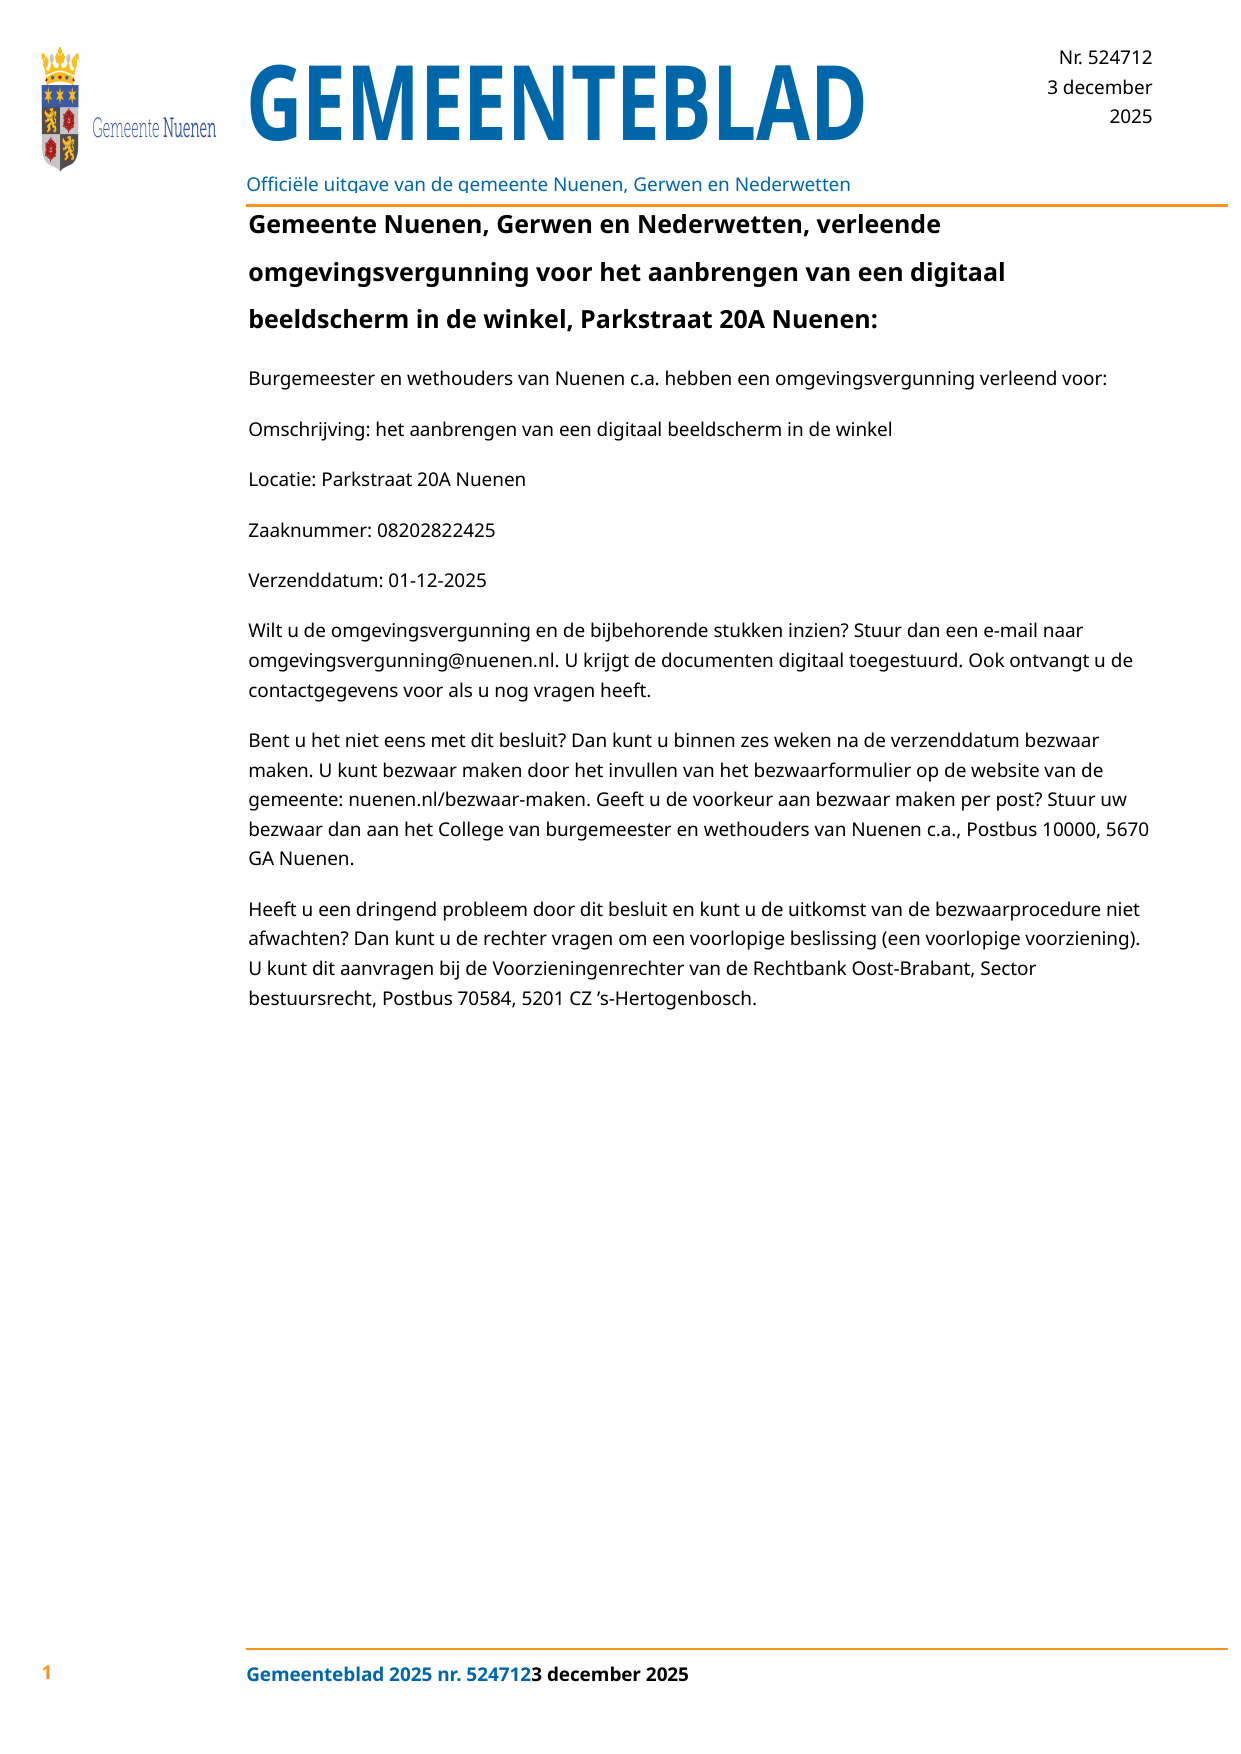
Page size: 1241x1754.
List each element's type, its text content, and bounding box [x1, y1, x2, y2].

text Wilt u de omgevingsvergunning en de bijbehorende stukken inzien? Stuur dan een e-mail naar omgevingsvergunning@nuenen.nl. U krijgt de documenten digitaal toegestuurd. Ook ontvangt u de contactgegevens voor als u nog vragen heeft. [248, 618, 1152, 702]
text Gemeente Nuenen, Gerwen en Nederwetten, verleende omgevingsvergunning voor het aanbrengen van een digitaal beeldscherm in de winkel, Parkstraat 20A Nuenen: [248, 207, 1152, 336]
text Bent u het niet eens met dit besluit? Dan kunt u binnen zes weken na de verzenddatum bezwaar maken. U kunt bezwaar maken door het invullen van het bezwaarformulier op de website van de gemeente: nuenen.nl/bezwaar-maken. Geeft u de voorkeur aan bezwaar maken per post? Stuur uw bezwaar dan aan het College van burgemeester en wethouders van Nuenen c.a., Postbus 10000, 5670 GA Nuenen. [248, 727, 1152, 871]
text Omschrijving: het aanbrengen van een digitaal beeldscherm in de winkel [248, 416, 1152, 442]
text Burgemeester en wethouders van Nuenen c.a. hebben een omgevingsvergunning verleend voor: [248, 366, 1152, 391]
text Zaaknummer: 08202822425 [248, 517, 1152, 542]
text Heeft u een dringend probleem door dit besluit en kunt u de uitkomst van de bezwaarprocedure niet afwachten? Dan kunt u de rechter vragen om een voorlopige beslissing (een voorlopige voorziening). U kunt dit aanvragen bij de Voorzieningenrechter van de Rechtbank Oost-Brabant, Sector bestuursrecht, Postbus 70584, 5201 CZ ’s-Hertogenbosch. [248, 896, 1152, 1010]
picture [41, 47, 231, 172]
text Locatie: Parkstraat 20A Nuenen [248, 466, 1152, 492]
text Verzenddatum: 01-12-2025 [248, 567, 1152, 593]
